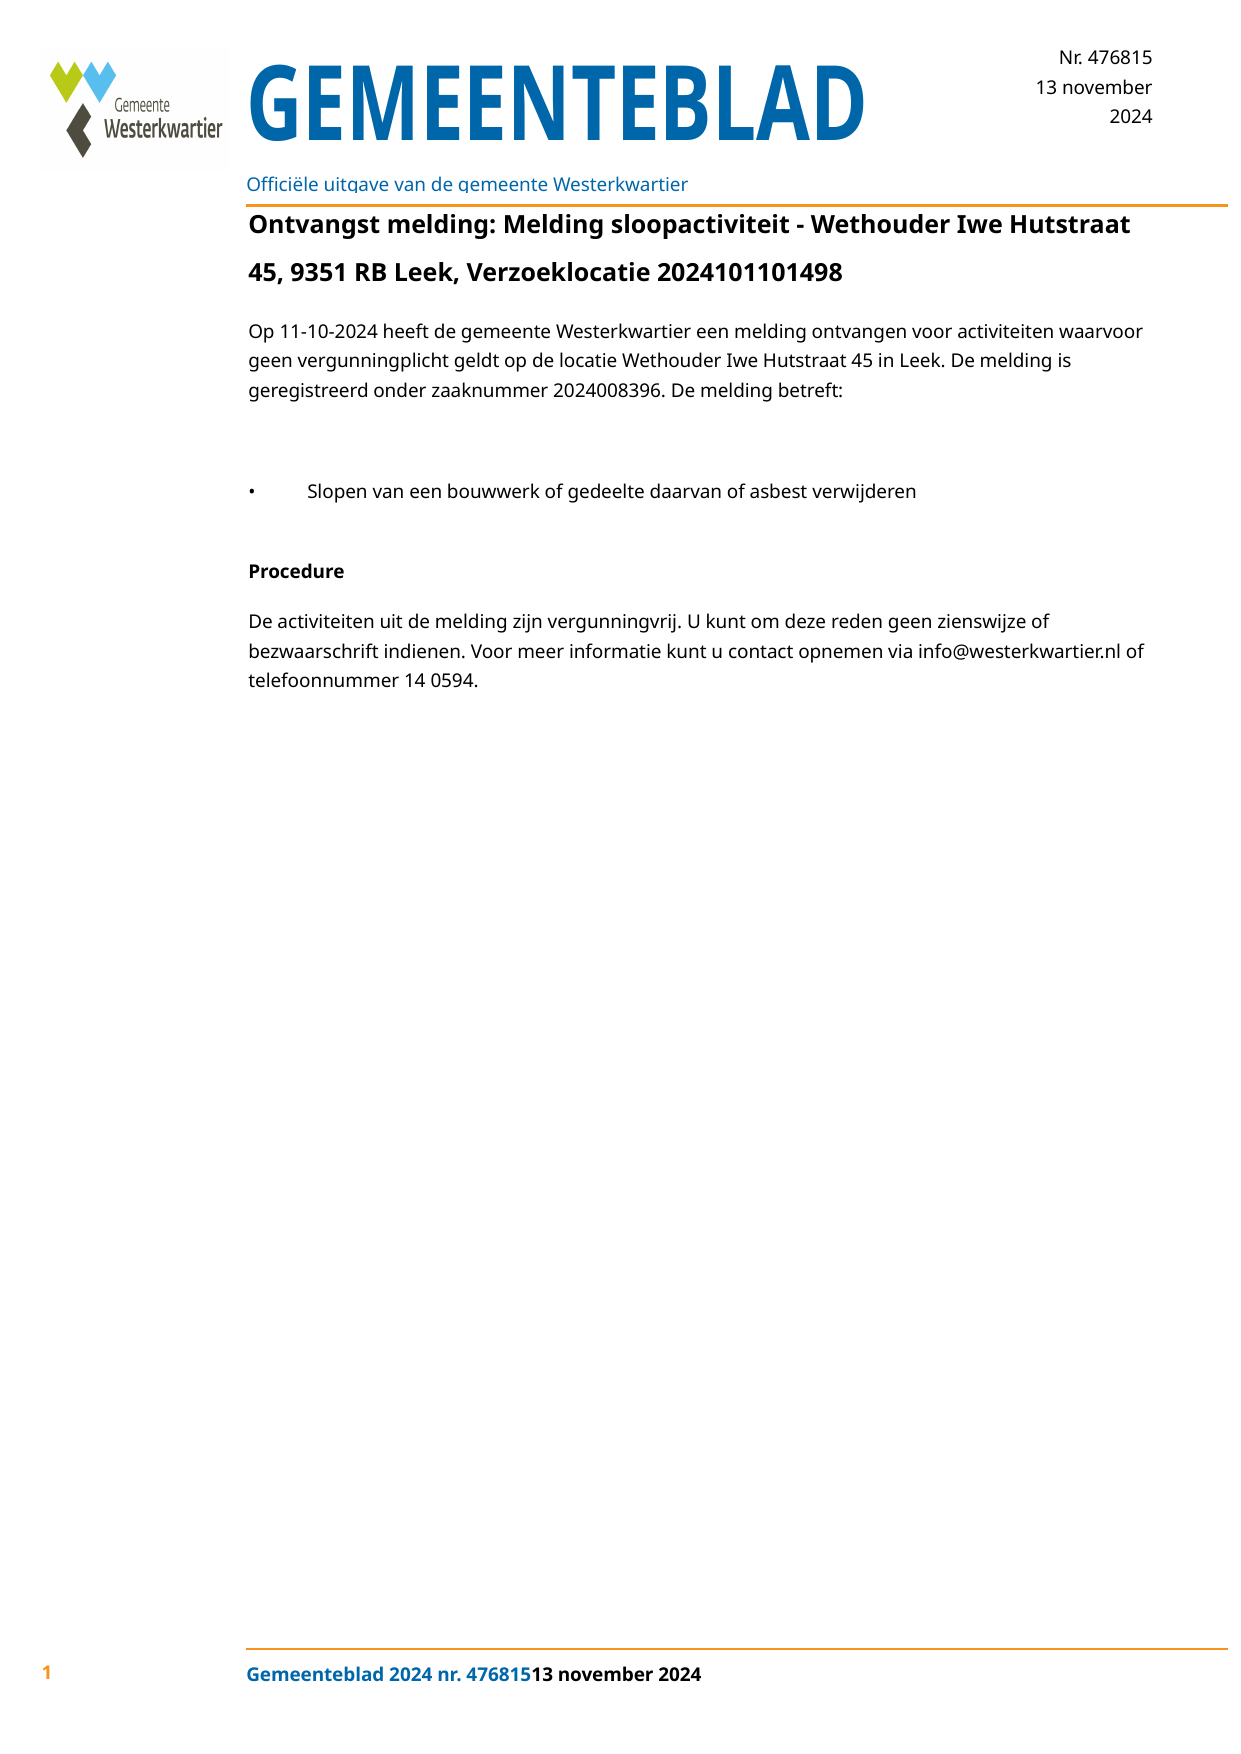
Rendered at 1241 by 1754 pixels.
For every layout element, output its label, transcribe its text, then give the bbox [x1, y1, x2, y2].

text Procedure [248, 558, 1152, 584]
text De activiteiten uit de melding zijn vergunningvrij. U kunt om deze reden geen zienswijze of bezwaarschrift indienen. Voor meer informatie kunt u contact opnemen via info@westerkwartier.nl of telefoonnummer 14 0594. [248, 608, 1152, 693]
picture [41, 47, 231, 172]
list Slopen van een bouwwerk of gedeelte daarvan of asbest verwijderen [248, 478, 1152, 504]
text Op 11-10-2024 heeft de gemeente Westerkwartier een melding ontvangen voor activiteiten waarvoor geen vergunningplicht geldt op de locatie Wethouder Iwe Hutstraat 45 in Leek. De melding is geregistreerd onder zaaknummer 2024008396. De melding betreft: [248, 318, 1152, 403]
text Ontvangst melding: Melding sloopactiviteit - Wethouder Iwe Hutstraat 45, 9351 RB Leek, Verzoeklocatie 2024101101498 [248, 207, 1152, 288]
